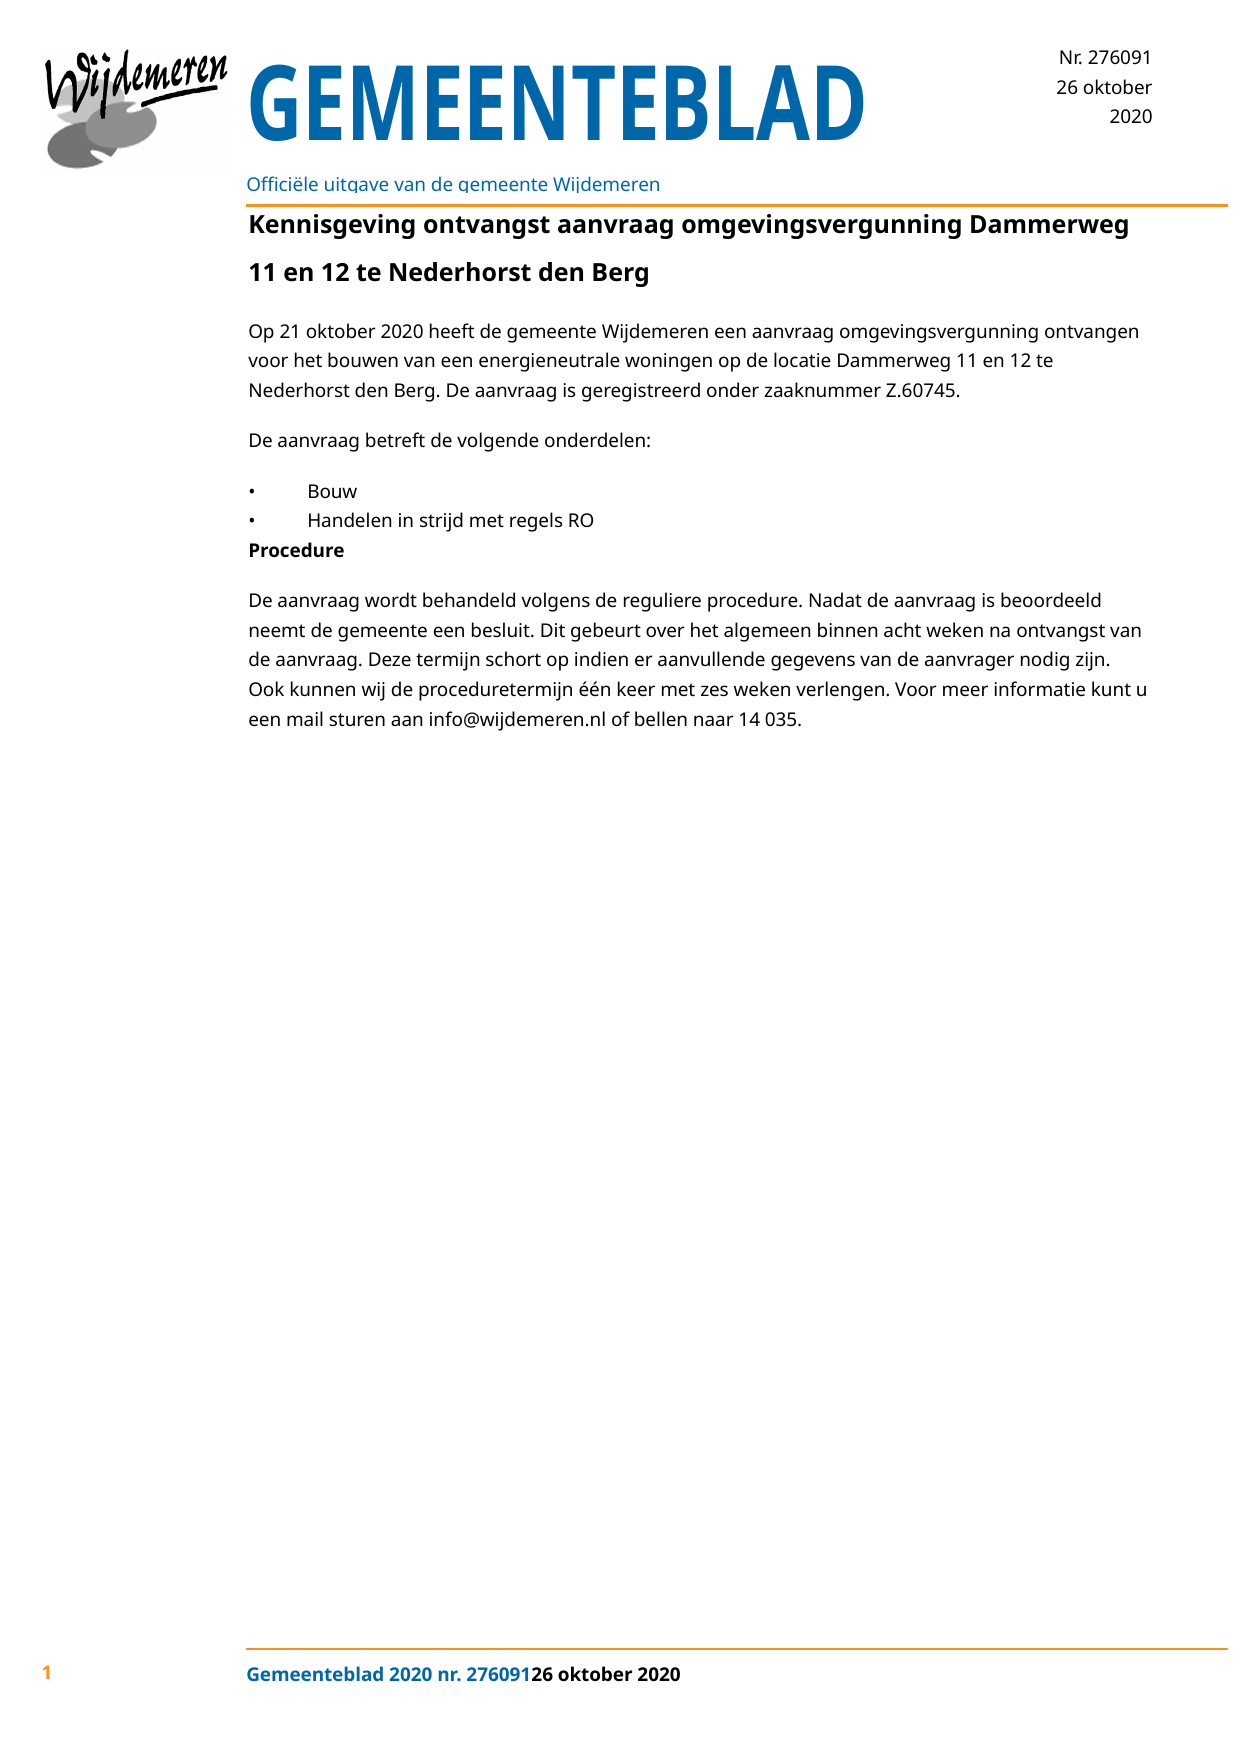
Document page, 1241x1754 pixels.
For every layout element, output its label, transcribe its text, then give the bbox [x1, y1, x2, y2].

list Handelen in strijd met regels RO [248, 507, 1152, 533]
list Bouw [248, 478, 1152, 504]
text De aanvraag betreft de volgende onderdelen: [248, 427, 1152, 453]
text Procedure [248, 537, 1152, 563]
text Op 21 oktober 2020 heeft de gemeente Wijdemeren een aanvraag omgevingsvergunning ontvangen voor het bouwen van een energieneutrale woningen op de locatie Dammerweg 11 en 12 te Nederhorst den Berg. De aanvraag is geregistreerd onder zaaknummer Z.60745. [248, 318, 1152, 403]
text Kennisgeving ontvangst aanvraag omgevingsvergunning Dammerweg 11 en 12 te Nederhorst den Berg [248, 207, 1152, 288]
picture [41, 47, 231, 172]
text De aanvraag wordt behandeld volgens de reguliere procedure. Nadat de aanvraag is beoordeeld neemt de gemeente een besluit. Dit gebeurt over het algemeen binnen acht weken na ontvangst van de aanvraag. Deze termijn schort op indien er aanvullende gegevens van de aanvrager nodig zijn. Ook kunnen wij de proceduretermijn één keer met zes weken verlengen. Voor meer informatie kunt u een mail sturen aan info@wijdemeren.nl of bellen naar 14 035. [248, 587, 1152, 732]
